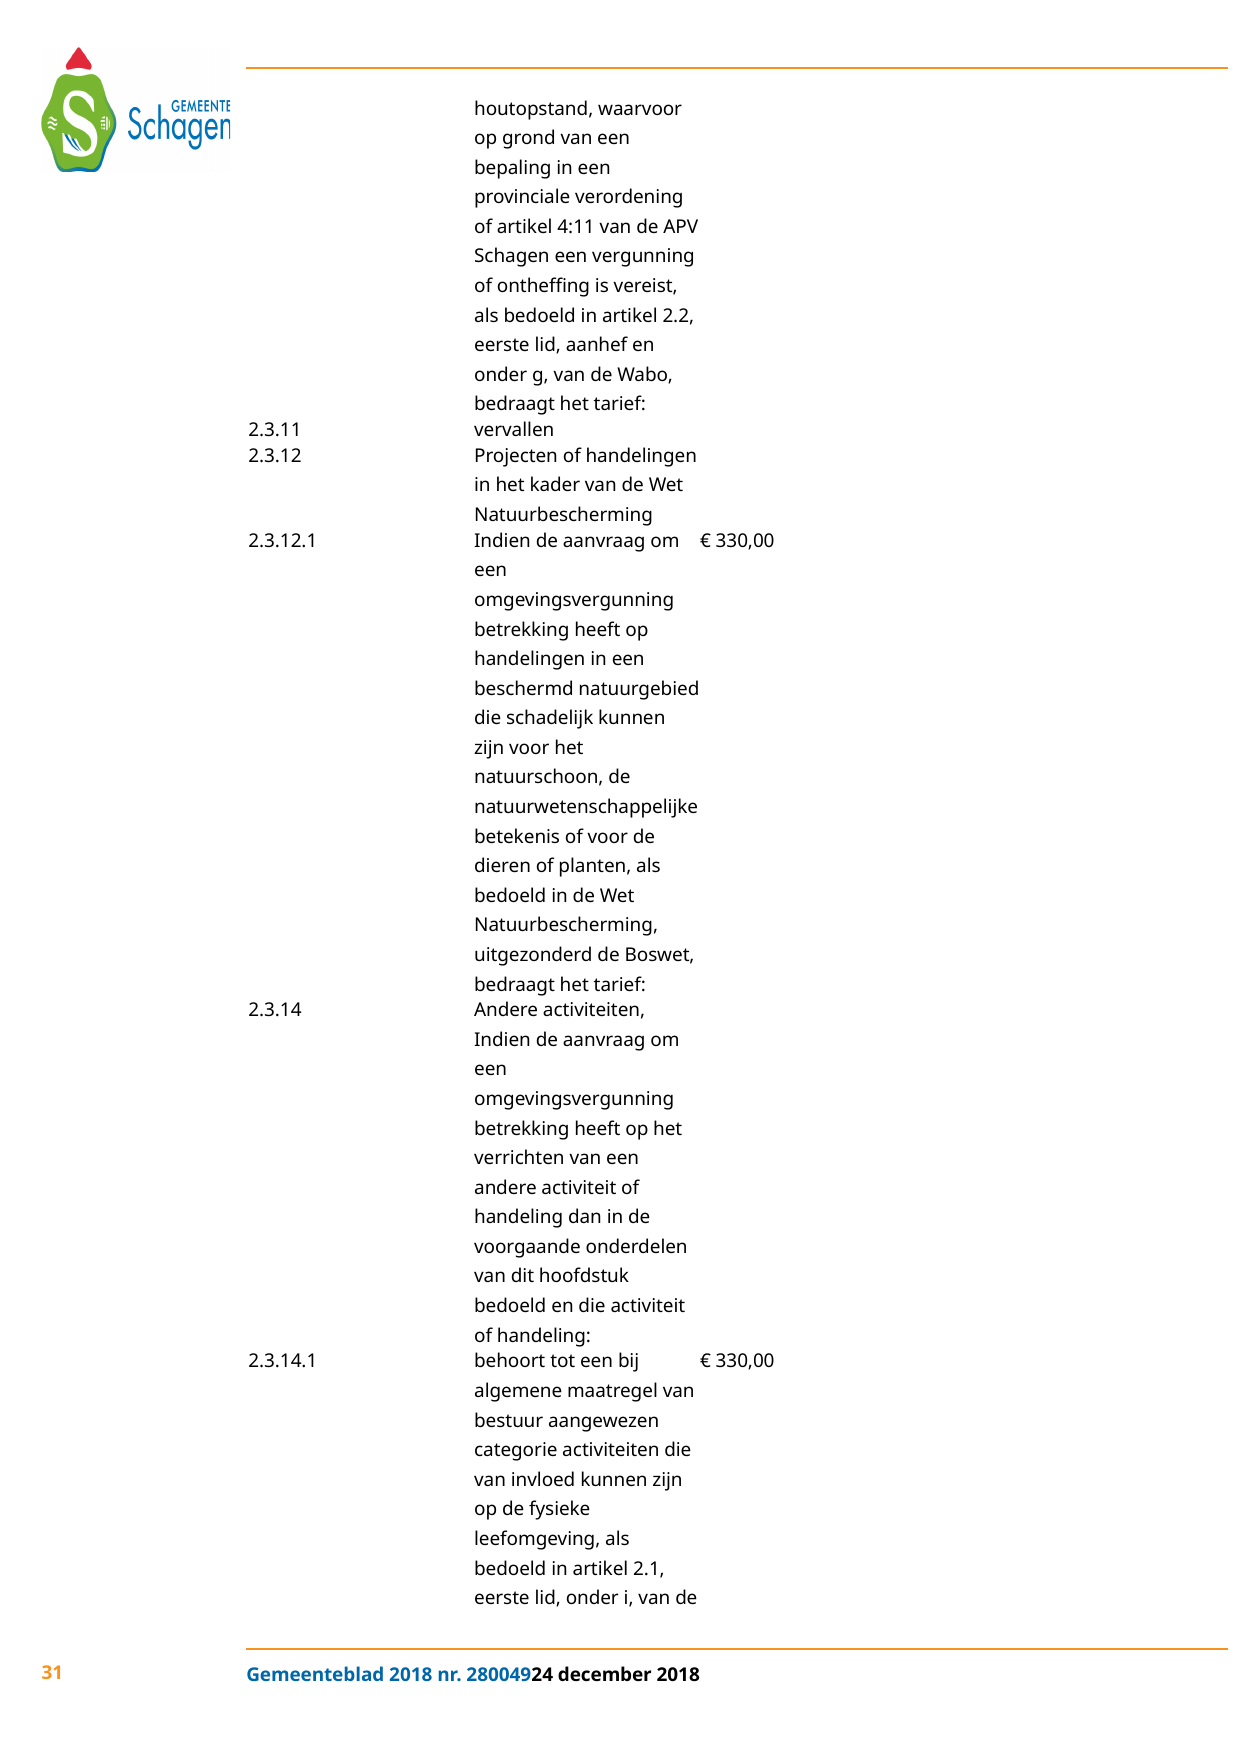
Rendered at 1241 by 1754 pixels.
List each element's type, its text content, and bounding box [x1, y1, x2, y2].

table_cell vervallen [474, 416, 700, 442]
table_cell [248, 95, 474, 416]
table_cell [926, 527, 1152, 996]
table_cell 2.3.14.1 [248, 1348, 474, 1610]
table_cell 2.3.11 [248, 416, 474, 442]
table_cell Indien de aanvraag om een omgevingsvergunning betrekking heeft op handelingen in een beschermd natuurgebied die schadelijk kunnen zijn voor het natuurschoon, de natuurwetenschappelijke betekenis of voor de dieren of planten, als bedoeld in de Wet Natuurbescherming, uitgezonderd de Boswet, bedraagt het tarief: [474, 527, 700, 996]
table_cell [700, 95, 926, 416]
table_cell 2.3.12 [248, 442, 474, 527]
table_cell [700, 442, 926, 527]
table_cell [926, 996, 1152, 1348]
picture [41, 47, 231, 172]
table_cell [926, 95, 1152, 416]
table_cell [700, 416, 926, 442]
table_cell Projecten of handelingen in het kader van de Wet Natuurbescherming [474, 442, 700, 527]
table_cell € 330,00 [700, 527, 926, 996]
table_cell Andere activiteiten, Indien de aanvraag om een omgevingsvergunning betrekking heeft op het verrichten van een andere activiteit of handeling dan in de voorgaande onderdelen van dit hoofdstuk bedoeld en die activiteit of handeling: [474, 996, 700, 1348]
table_cell [926, 416, 1152, 442]
table_cell 2.3.12.1 [248, 527, 474, 996]
table_cell € 330,00 [700, 1348, 926, 1610]
table_cell [700, 996, 926, 1348]
table_cell [926, 442, 1152, 527]
table_cell [926, 1348, 1152, 1610]
table_cell behoort tot een bij algemene maatregel van bestuur aangewezen categorie activiteiten die van invloed kunnen zijn op de fysieke leefomgeving, als bedoeld in artikel 2.1, eerste lid, onder i, van de [474, 1348, 700, 1610]
table_cell houtopstand, waarvoor op grond van een bepaling in een provinciale verordening of artikel 4:11 van de APV Schagen een vergunning of ontheffing is vereist, als bedoeld in artikel 2.2, eerste lid, aanhef en onder g, van de Wabo, bedraagt het tarief: [474, 95, 700, 416]
table_cell 2.3.14 [248, 996, 474, 1348]
